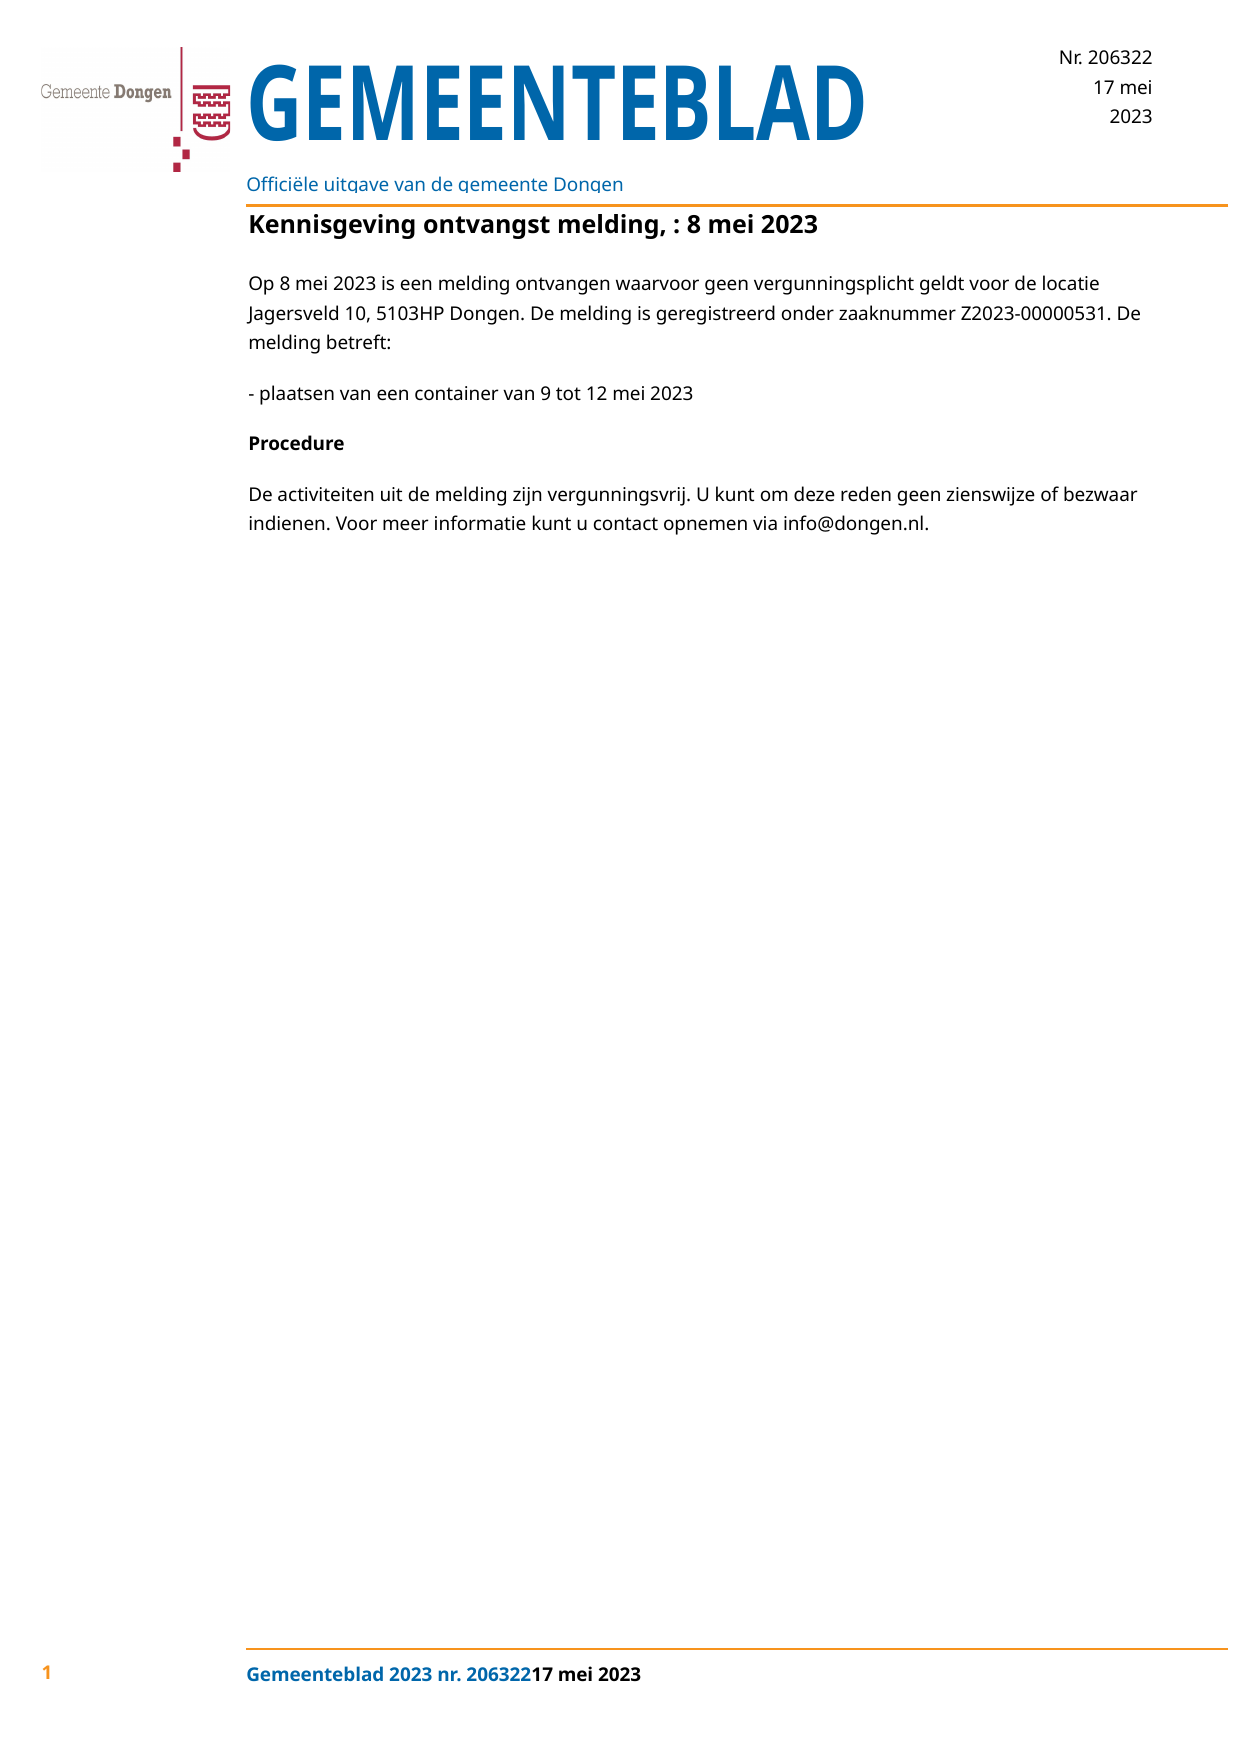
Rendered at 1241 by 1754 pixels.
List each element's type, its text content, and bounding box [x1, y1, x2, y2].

text De activiteiten uit de melding zijn vergunningsvrij. U kunt om deze reden geen zienswijze of bezwaar indienen. Voor meer informatie kunt u contact opnemen via info@dongen.nl. [248, 481, 1152, 536]
picture [41, 47, 231, 172]
text - plaatsen van een container van 9 tot 12 mei 2023 [248, 380, 1152, 406]
text Op 8 mei 2023 is een melding ontvangen waarvoor geen vergunningsplicht geldt voor de locatie Jagersveld 10, 5103HP Dongen. De melding is geregistreerd onder zaaknummer Z2023-00000531. De melding betreft: [248, 270, 1152, 355]
text Procedure [248, 430, 1152, 456]
text Kennisgeving ontvangst melding, : 8 mei 2023 [248, 207, 1152, 241]
